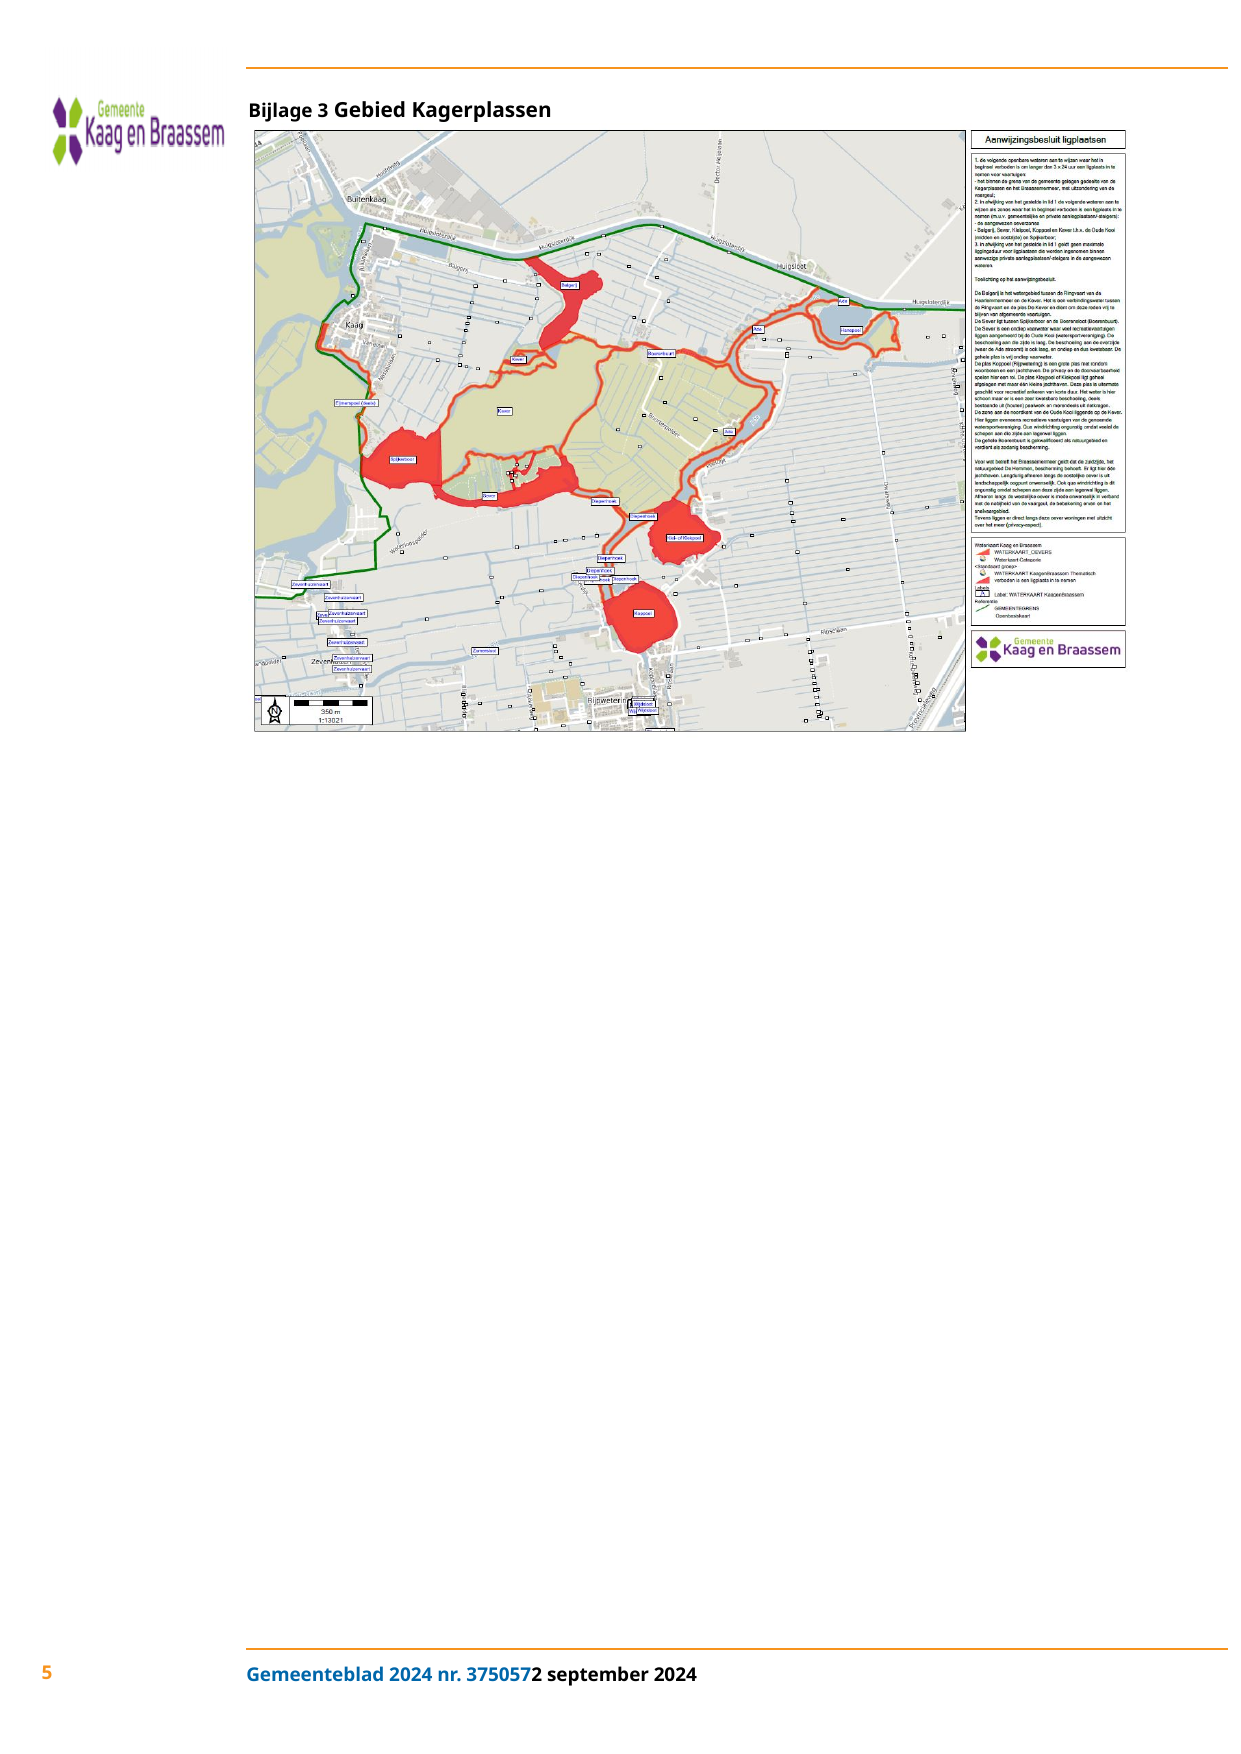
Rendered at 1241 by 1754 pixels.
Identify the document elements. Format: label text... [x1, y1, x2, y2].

picture [41, 47, 231, 172]
picture [248, 123, 1134, 740]
text Bijlage 3 Gebied Kagerplassen [248, 95, 1152, 123]
